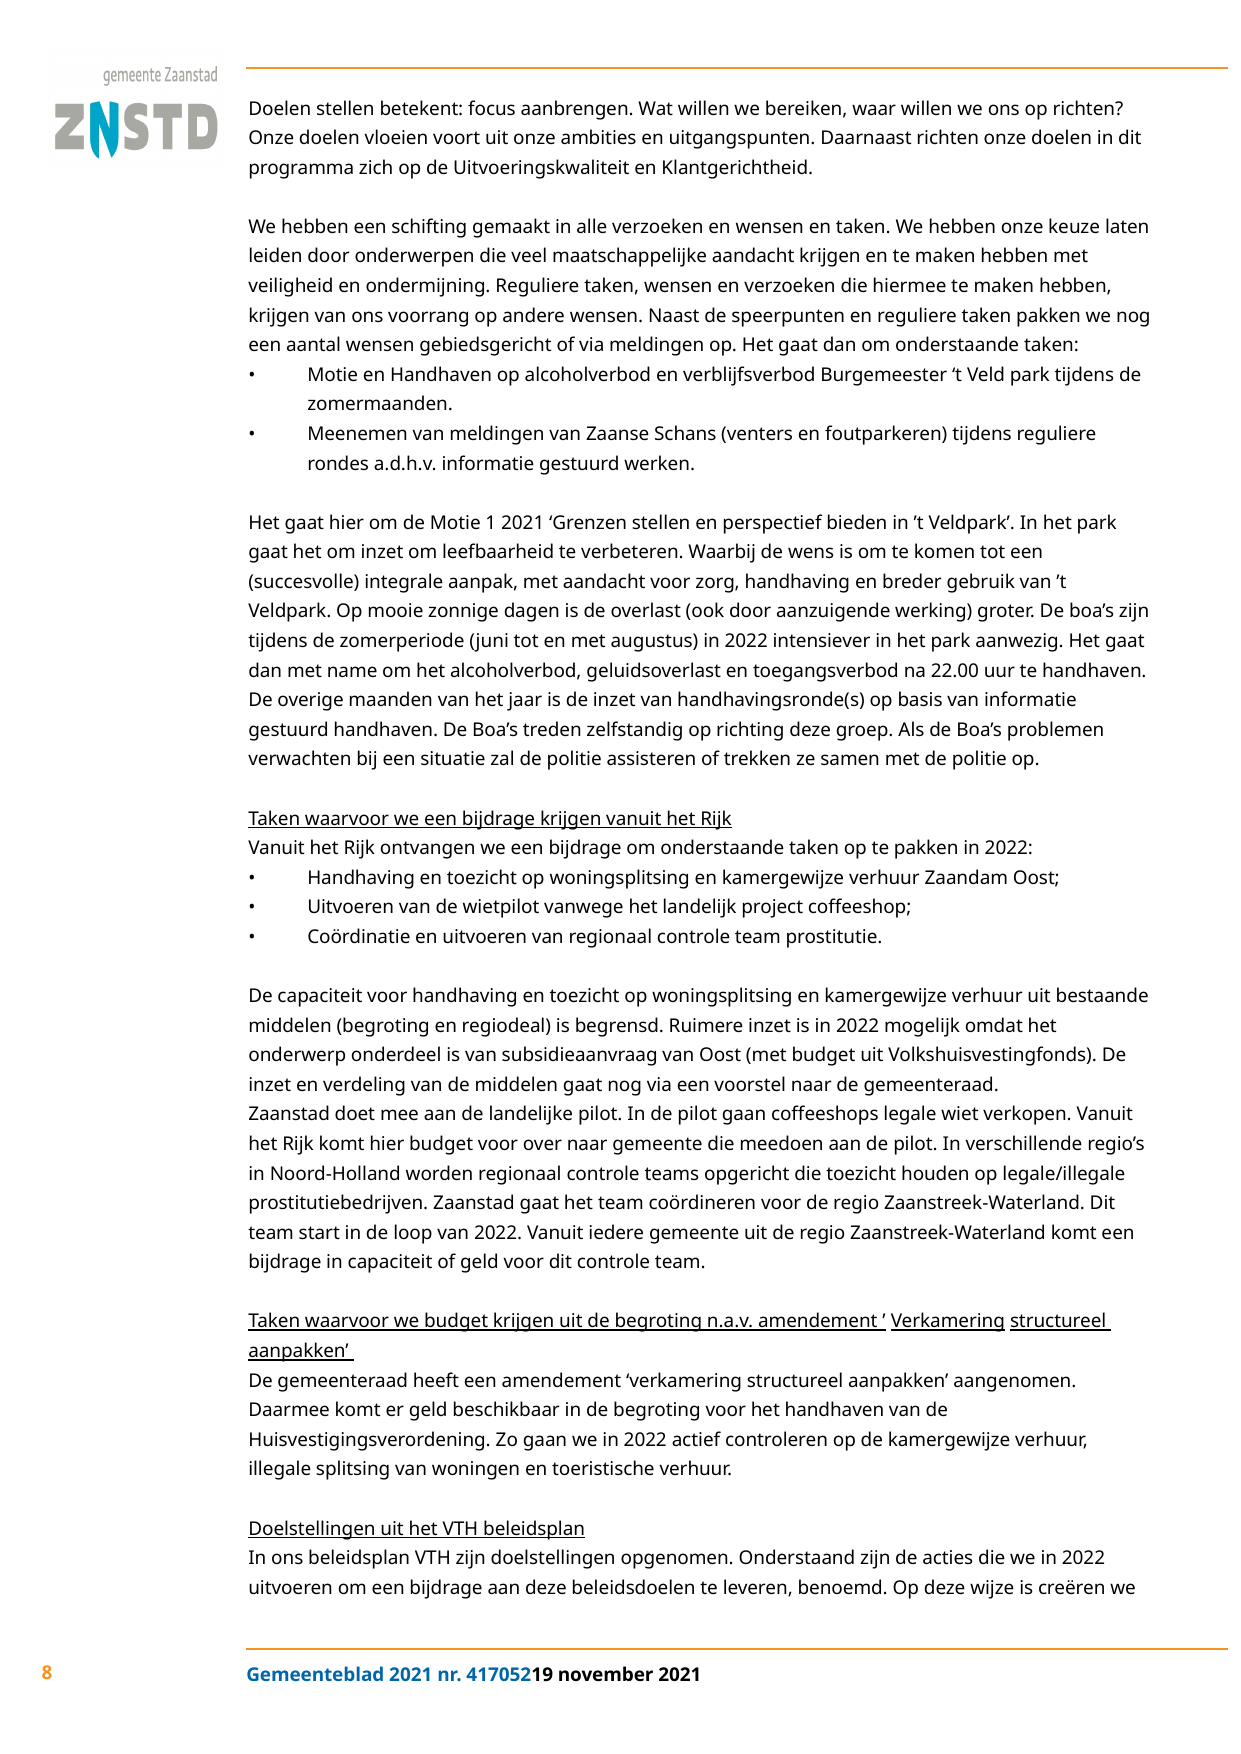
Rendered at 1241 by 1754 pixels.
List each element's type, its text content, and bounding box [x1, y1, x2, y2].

list Coördinatie en uitvoeren van regionaal controle team prostitutie. [248, 923, 1152, 949]
text Taken waarvoor we een bijdrage krijgen vanuit het Rijk [248, 805, 1152, 831]
text Taken waarvoor we budget krijgen uit de begroting n.a.v. amendement ’ Verkamering structureel aanpakken’ [248, 1308, 1152, 1363]
text We hebben een schifting gemaakt in alle verzoeken en wensen en taken. We hebben onze keuze laten leiden door onderwerpen die veel maatschappelijke aandacht krijgen en te maken hebben met veiligheid en ondermijning. Reguliere taken, wensen en verzoeken die hiermee te maken hebben, krijgen van ons voorrang op andere wensen. Naast de speerpunten en reguliere taken pakken we nog een aantal wensen gebiedsgericht of via meldingen op. Het gaat dan om onderstaande taken: [248, 213, 1152, 357]
text In ons beleidsplan VTH zijn doelstellingen opgenomen. Onderstaand zijn de acties die we in 2022 uitvoeren om een bijdrage aan deze beleidsdoelen te leveren, benoemd. Op deze wijze is creëren we [248, 1544, 1152, 1600]
text Doelstellingen uit het VTH beleidsplan [248, 1515, 1152, 1541]
text Vanuit het Rijk ontvangen we een bijdrage om onderstaande taken op te pakken in 2022: [248, 834, 1152, 860]
text Doelen stellen betekent: focus aanbrengen. Wat willen we bereiken, waar willen we ons op richten? Onze doelen vloeien voort uit onze ambities en uitgangspunten. Daarnaast richten onze doelen in dit programma zich op de Uitvoeringskwaliteit en Klantgerichtheid. [248, 95, 1152, 180]
text Het gaat hier om de Motie 1 2021 ‘Grenzen stellen en perspectief bieden in ’t Veldpark’. In het park gaat het om inzet om leefbaarheid te verbeteren. Waarbij de wens is om te komen tot een (succesvolle) integrale aanpak, met aandacht voor zorg, handhaving en breder gebruik van ’t Veldpark. Op mooie zonnige dagen is de overlast (ook door aanzuigende werking) groter. De boa’s zijn tijdens de zomerperiode (juni tot en met augustus) in 2022 intensiever in het park aanwezig. Het gaat dan met name om het alcoholverbod, geluidsoverlast en toegangsverbod na 22.00 uur te handhaven. De overige maanden van het jaar is de inzet van handhavingsronde(s) op basis van informatie gestuurd handhaven. De Boa’s treden zelfstandig op richting deze groep. Als de Boa’s problemen verwachten bij een situatie zal de politie assisteren of trekken ze samen met de politie op. [248, 509, 1152, 771]
text De capaciteit voor handhaving en toezicht op woningsplitsing en kamergewijze verhuur uit bestaande middelen (begroting en regiodeal) is begrensd. Ruimere inzet is in 2022 mogelijk omdat het onderwerp onderdeel is van subsidieaanvraag van Oost (met budget uit Volkshuisvestingfonds). De inzet en verdeling van de middelen gaat nog via een voorstel naar de gemeenteraad. [248, 982, 1152, 1097]
list Uitvoeren van de wietpilot vanwege het landelijk project coffeeshop; [248, 893, 1152, 919]
list Motie en Handhaven op alcoholverbod en verblijfsverbod Burgemeester ‘t Veld park tijdens de zomermaanden. [248, 361, 1152, 416]
list Meenemen van meldingen van Zaanse Schans (venters en foutparkeren) tijdens reguliere rondes a.d.h.v. informatie gestuurd werken. [248, 420, 1152, 476]
picture [41, 47, 231, 172]
text Zaanstad doet mee aan de landelijke pilot. In de pilot gaan coffeeshops legale wiet verkopen. Vanuit het Rijk komt hier budget voor over naar gemeente die meedoen aan de pilot. In verschillende regio’s in Noord-Holland worden regionaal controle teams opgericht die toezicht houden op legale/illegale prostitutiebedrijven. Zaanstad gaat het team coördineren voor de regio Zaanstreek-Waterland. Dit team start in de loop van 2022. Vanuit iedere gemeente uit de regio Zaanstreek-Waterland komt een bijdrage in capaciteit of geld voor dit controle team. [248, 1101, 1152, 1274]
text De gemeenteraad heeft een amendement ‘verkamering structureel aanpakken’ aangenomen. Daarmee komt er geld beschikbaar in de begroting voor het handhaven van de Huisvestigingsverordening. Zo gaan we in 2022 actief controleren op de kamergewijze verhuur, illegale splitsing van woningen en toeristische verhuur. [248, 1367, 1152, 1481]
list Handhaving en toezicht op woningsplitsing en kamergewijze verhuur Zaandam Oost; [248, 864, 1152, 890]
